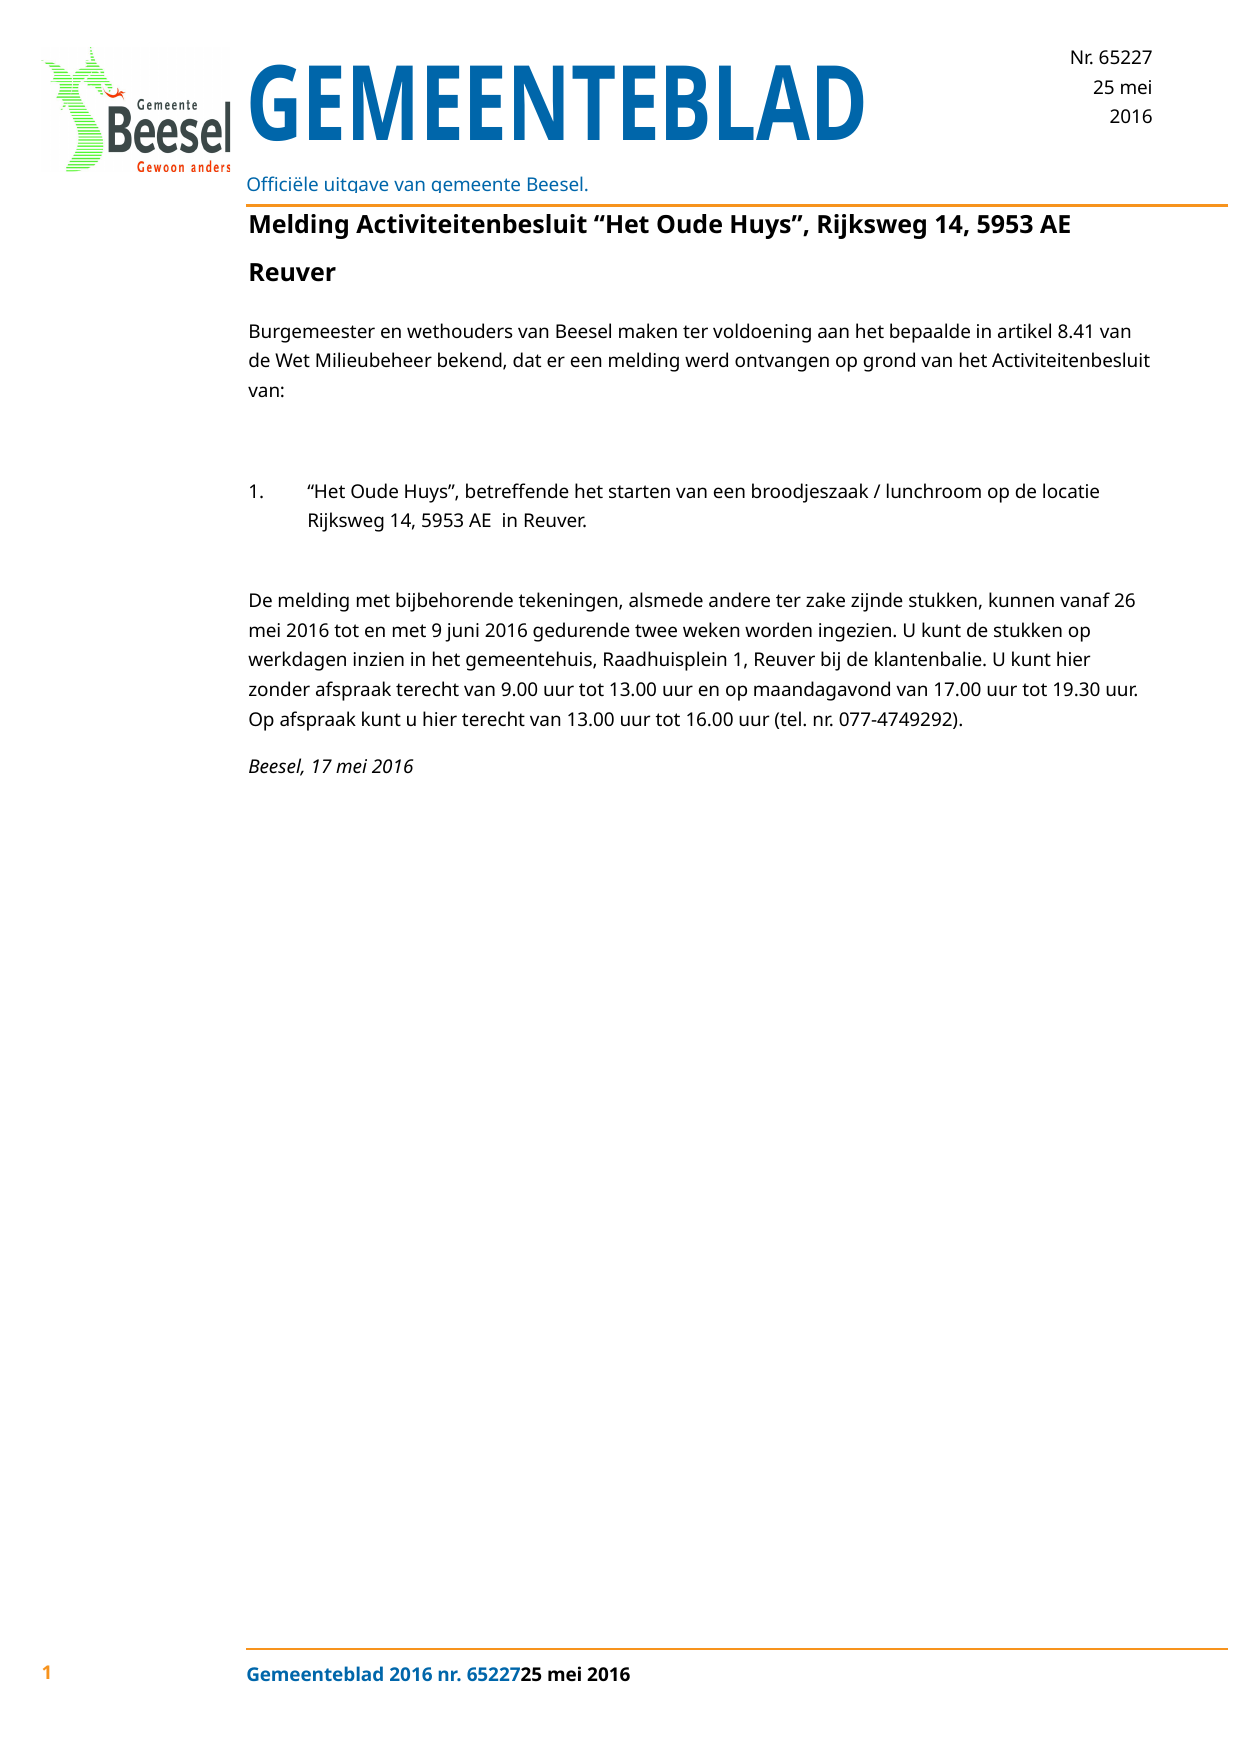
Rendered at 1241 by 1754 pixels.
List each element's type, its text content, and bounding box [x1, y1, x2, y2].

text Beesel, 17 mei 2016 [248, 754, 1152, 779]
text Burgemeester en wethouders van Beesel maken ter voldoening aan het bepaalde in artikel 8.41 van de Wet Milieubeheer bekend, dat er een melding werd ontvangen op grond van het Activiteitenbesluit van: [248, 318, 1152, 403]
text Melding Activiteitenbesluit “Het Oude Huys”, Rijksweg 14, 5953 AE Reuver [248, 207, 1152, 288]
text De melding met bijbehorende tekeningen, alsmede andere ter zake zijnde stukken, kunnen vanaf 26 mei 2016 tot en met 9 juni 2016 gedurende twee weken worden ingezien. U kunt de stukken op werkdagen inzien in het gemeentehuis, Raadhuisplein 1, Reuver bij de klantenbalie. U kunt hier zonder afspraak terecht van 9.00 uur tot 13.00 uur en op maandagavond van 17.00 uur tot 19.30 uur. Op afspraak kunt u hier terecht van 13.00 uur tot 16.00 uur (tel. nr. 077-4749292). [248, 587, 1152, 732]
list “Het Oude Huys”, betreffende het starten van een broodjeszaak / lunchroom op de locatie Rijksweg 14, 5953 AE in Reuver. [248, 478, 1152, 533]
picture [41, 47, 231, 172]
